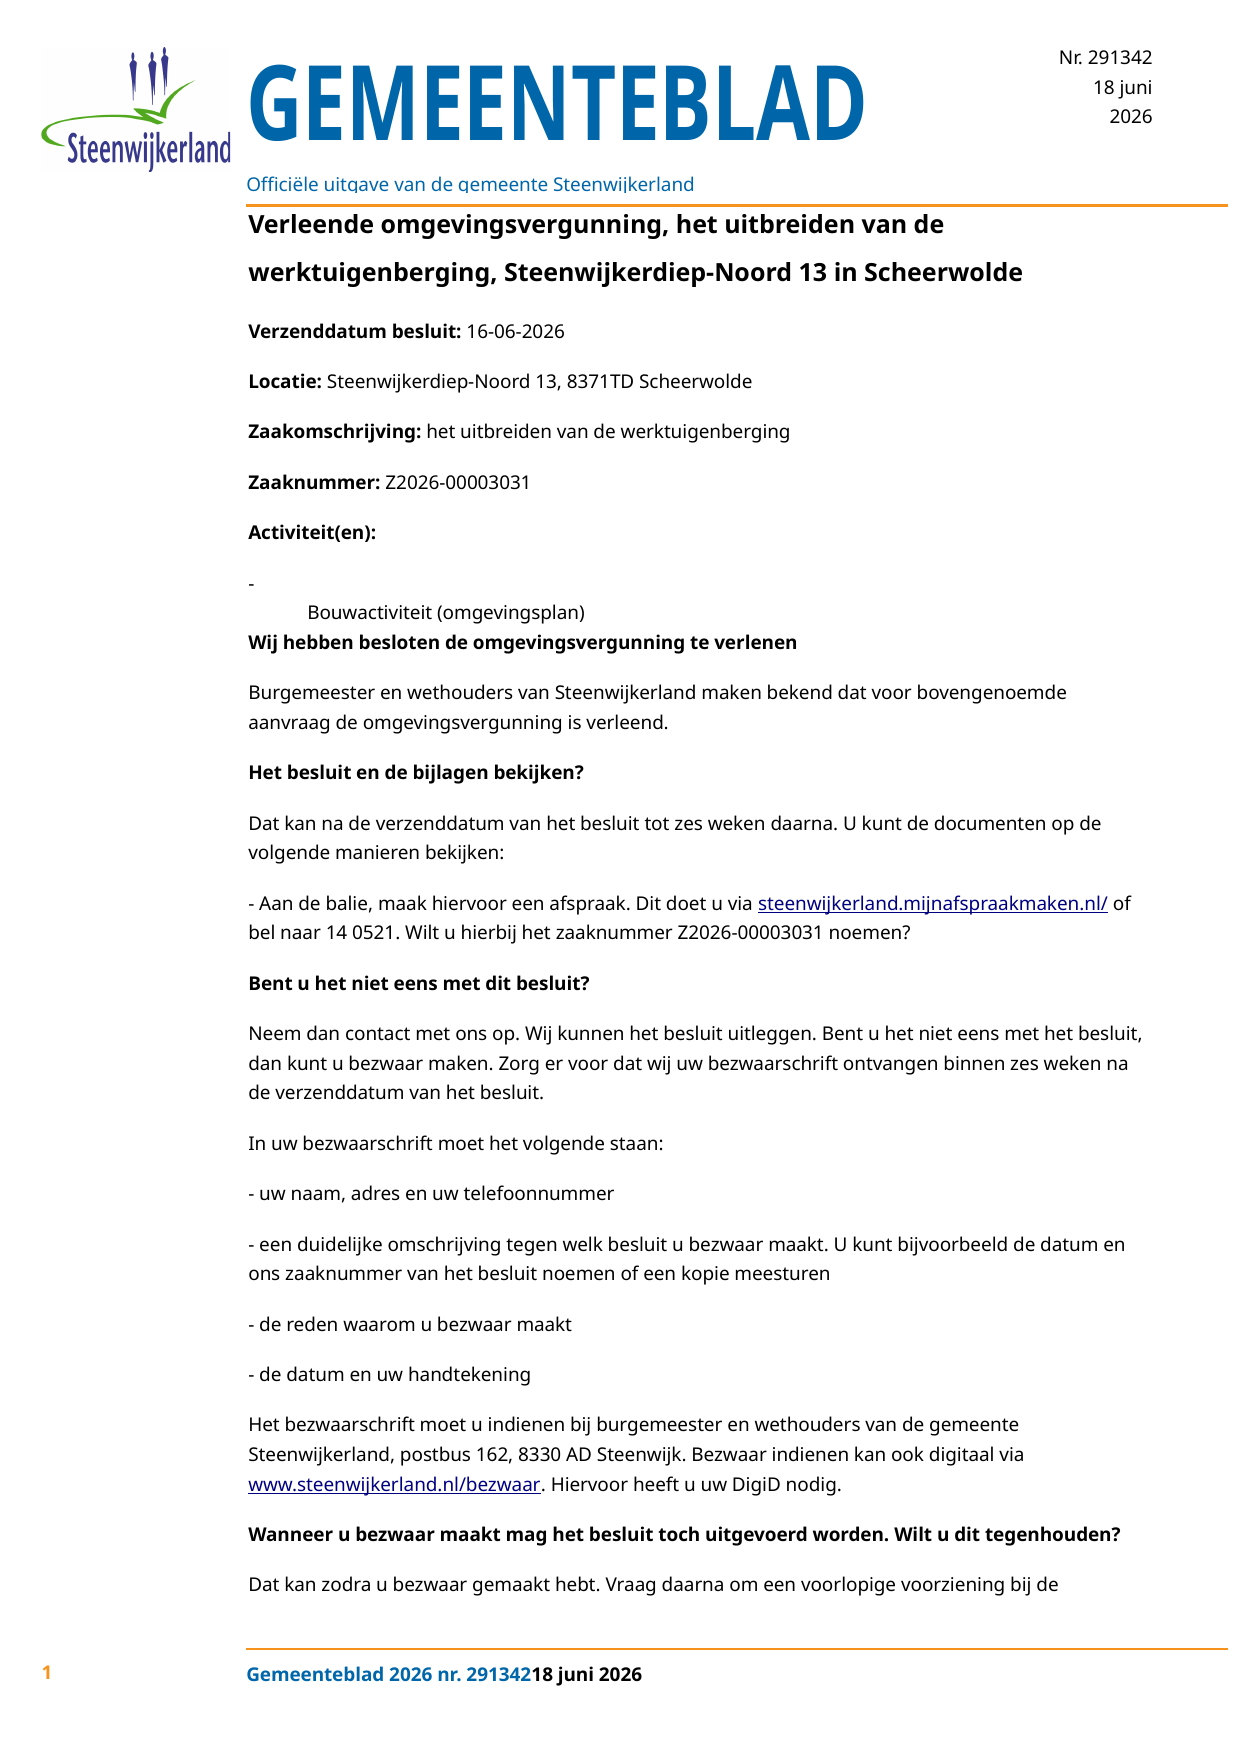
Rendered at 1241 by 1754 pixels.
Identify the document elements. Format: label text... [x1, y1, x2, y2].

picture [41, 47, 231, 172]
text Wij hebben besloten de omgevingsvergunning te verlenen [248, 629, 1152, 655]
text Bent u het niet eens met dit besluit? [248, 970, 1152, 996]
text Het bezwaarschrift moet u indienen bij burgemeester en wethouders van de gemeente Steenwijkerland, postbus 162, 8330 AD Steenwijk. Bezwaar indienen kan ook digitaal via www.steenwijkerland.nl/bezwaar. Hiervoor heeft u uw DigiD nodig. [248, 1412, 1152, 1497]
text Dat kan zodra u bezwaar gemaakt hebt. Vraag daarna om een voorlopige voorziening bij de [248, 1572, 1152, 1597]
text - de reden waarom u bezwaar maakt [248, 1311, 1152, 1337]
text Dat kan na de verzenddatum van het besluit tot zes weken daarna. U kunt de documenten op de volgende manieren bekijken: [248, 810, 1152, 865]
text Wanneer u bezwaar maakt mag het besluit toch uitgevoerd worden. Wilt u dit tegenhouden? [248, 1521, 1152, 1547]
text Het besluit en de bijlagen bekijken? [248, 759, 1152, 785]
text In uw bezwaarschrift moet het volgende staan: [248, 1130, 1152, 1156]
text - uw naam, adres en uw telefoonnummer [248, 1180, 1152, 1206]
list Bouwactiviteit (omgevingsplan) [248, 599, 1152, 625]
text - een duidelijke omschrijving tegen welk besluit u bezwaar maakt. U kunt bijvoorbeeld de datum en ons zaaknummer van het besluit noemen of een kopie meesturen [248, 1231, 1152, 1286]
text - Aan de balie, maak hiervoor een afspraak. Dit doet u via steenwijkerland.mijnafspraakmaken.nl/ of bel naar 14 0521. Wilt u hierbij het zaaknummer Z2026-00003031 noemen? [248, 890, 1152, 945]
text Verzenddatum besluit: 16-06-2026 [248, 318, 1152, 344]
text Locatie: Steenwijkerdiep-Noord 13, 8371TD Scheerwolde [248, 368, 1152, 394]
text Burgemeester en wethouders van Steenwijkerland maken bekend dat voor bovengenoemde aanvraag de omgevingsvergunning is verleend. [248, 679, 1152, 735]
text Zaakomschrijving: het uitbreiden van de werktuigenberging [248, 419, 1152, 444]
text Verleende omgevingsvergunning, het uitbreiden van de werktuigenberging, Steenwijkerdiep-Noord 13 in Scheerwolde [248, 207, 1152, 288]
text Neem dan contact met ons op. Wij kunnen het besluit uitleggen. Bent u het niet eens met het besluit, dan kunt u bezwaar maken. Zorg er voor dat wij uw bezwaarschrift ontvangen binnen zes weken na de verzenddatum van het besluit. [248, 1020, 1152, 1105]
text Zaaknummer: Z2026-00003031 [248, 469, 1152, 495]
text - de datum en uw handtekening [248, 1361, 1152, 1387]
text Activiteit(en): [248, 519, 1152, 545]
